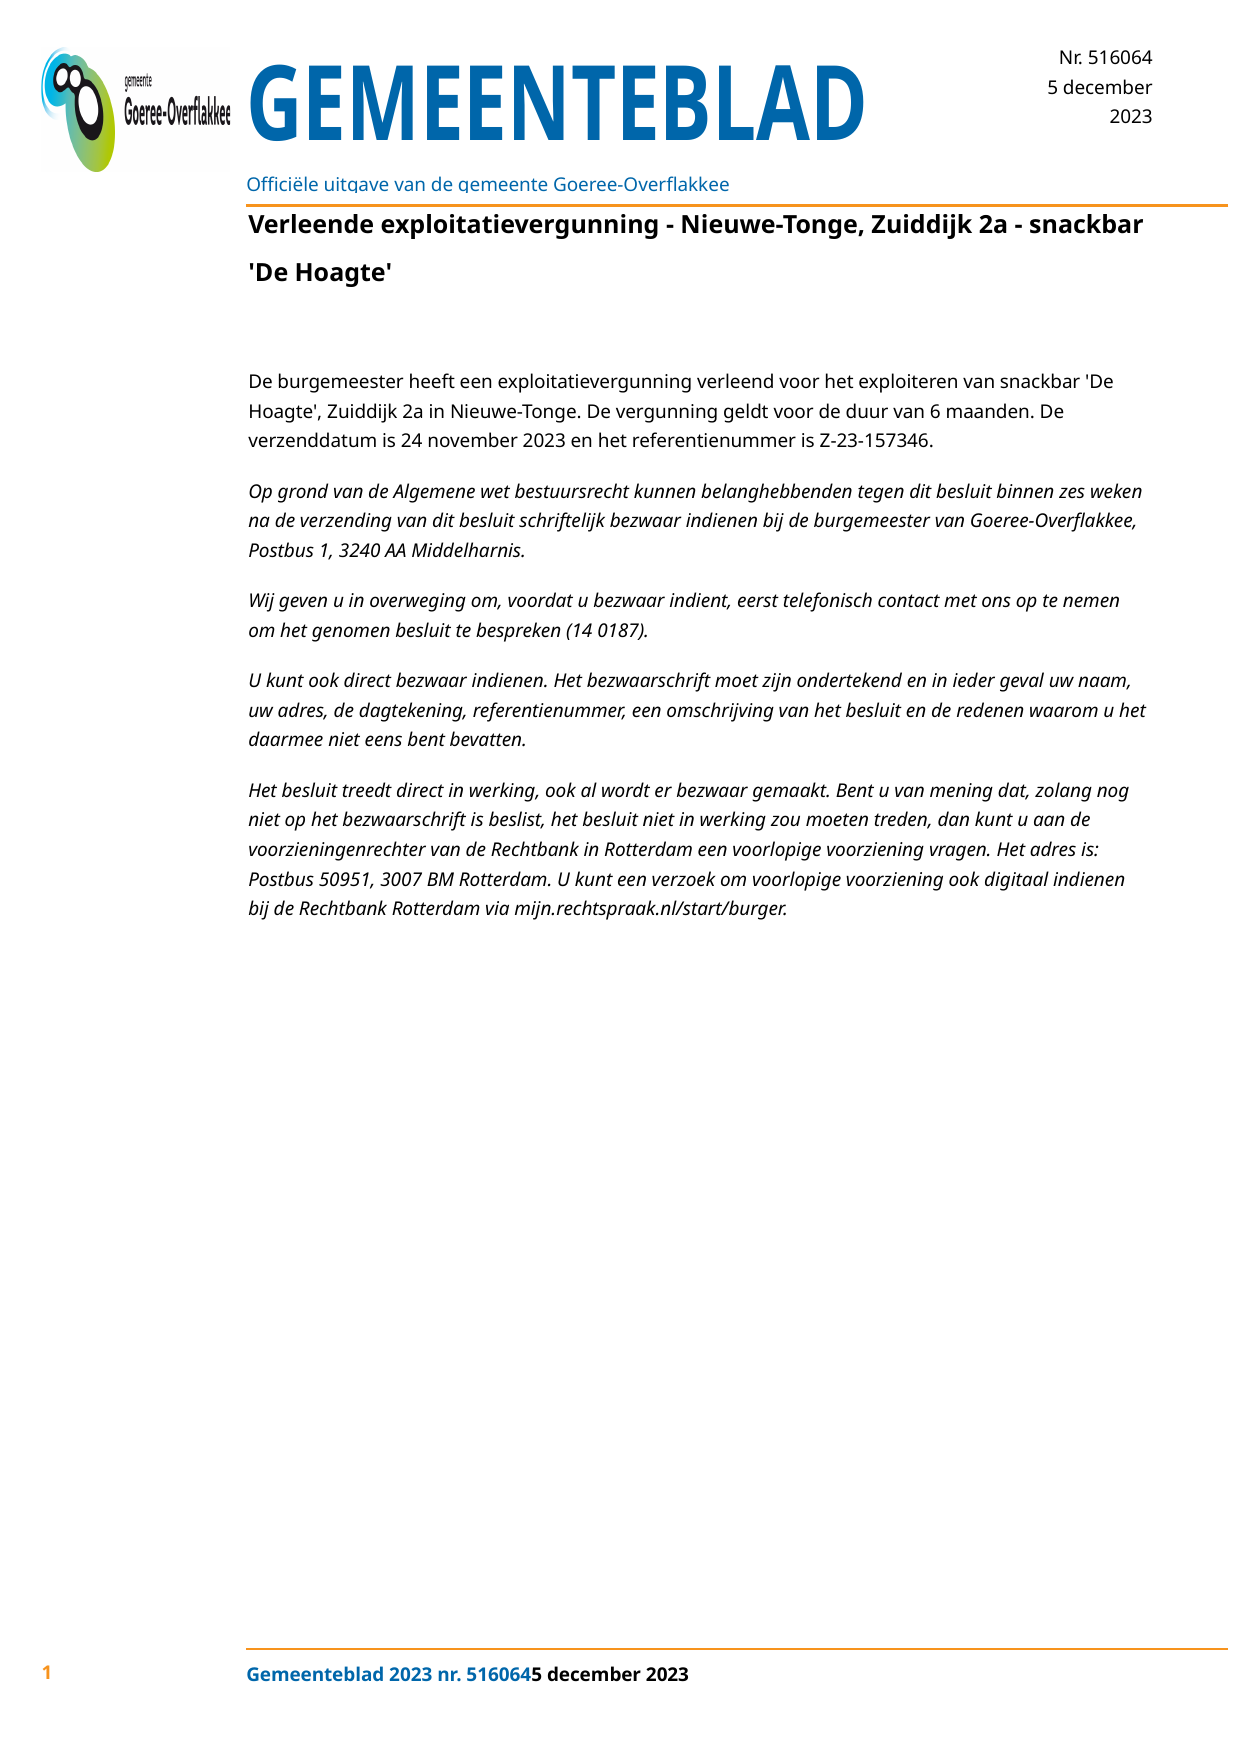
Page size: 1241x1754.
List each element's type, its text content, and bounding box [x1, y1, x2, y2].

text Op grond van de Algemene wet bestuursrecht kunnen belanghebbenden tegen dit besluit binnen zes weken na de verzending van dit besluit schriftelijk bezwaar indienen bij de burgemeester van Goeree-Overflakkee, Postbus 1, 3240 AA Middelharnis. [248, 478, 1152, 563]
text U kunt ook direct bezwaar indienen. Het bezwaarschrift moet zijn ondertekend en in ieder geval uw naam, uw adres, de dagtekening, referentienummer, een omschrijving van het besluit en de redenen waarom u het daarmee niet eens bent bevatten. [248, 667, 1152, 752]
text De burgemeester heeft een exploitatievergunning verleend voor het exploiteren van snackbar 'De Hoagte', Zuiddijk 2a in Nieuwe-Tonge. De vergunning geldt voor de duur van 6 maanden. De verzenddatum is 24 november 2023 en het referentienummer is Z-23-157346. [248, 368, 1152, 453]
text Het besluit treedt direct in werking, ook al wordt er bezwaar gemaakt. Bent u van mening dat, zolang nog niet op het bezwaarschrift is beslist, het besluit niet in werking zou moeten treden, dan kunt u aan de voorzieningenrechter van de Rechtbank in Rotterdam een voorlopige voorziening vragen. Het adres is: Postbus 50951, 3007 BM Rotterdam. U kunt een verzoek om voorlopige voorziening ook digitaal indienen bij de Rechtbank Rotterdam via mijn.rechtspraak.nl/start/burger. [248, 777, 1152, 921]
picture [41, 47, 231, 172]
text Verleende exploitatievergunning - Nieuwe-Tonge, Zuiddijk 2a - snackbar 'De Hoagte' [248, 207, 1152, 288]
text Wij geven u in overweging om, voordat u bezwaar indient, eerst telefonisch contact met ons op te nemen om het genomen besluit te bespreken (14 0187). [248, 587, 1152, 643]
